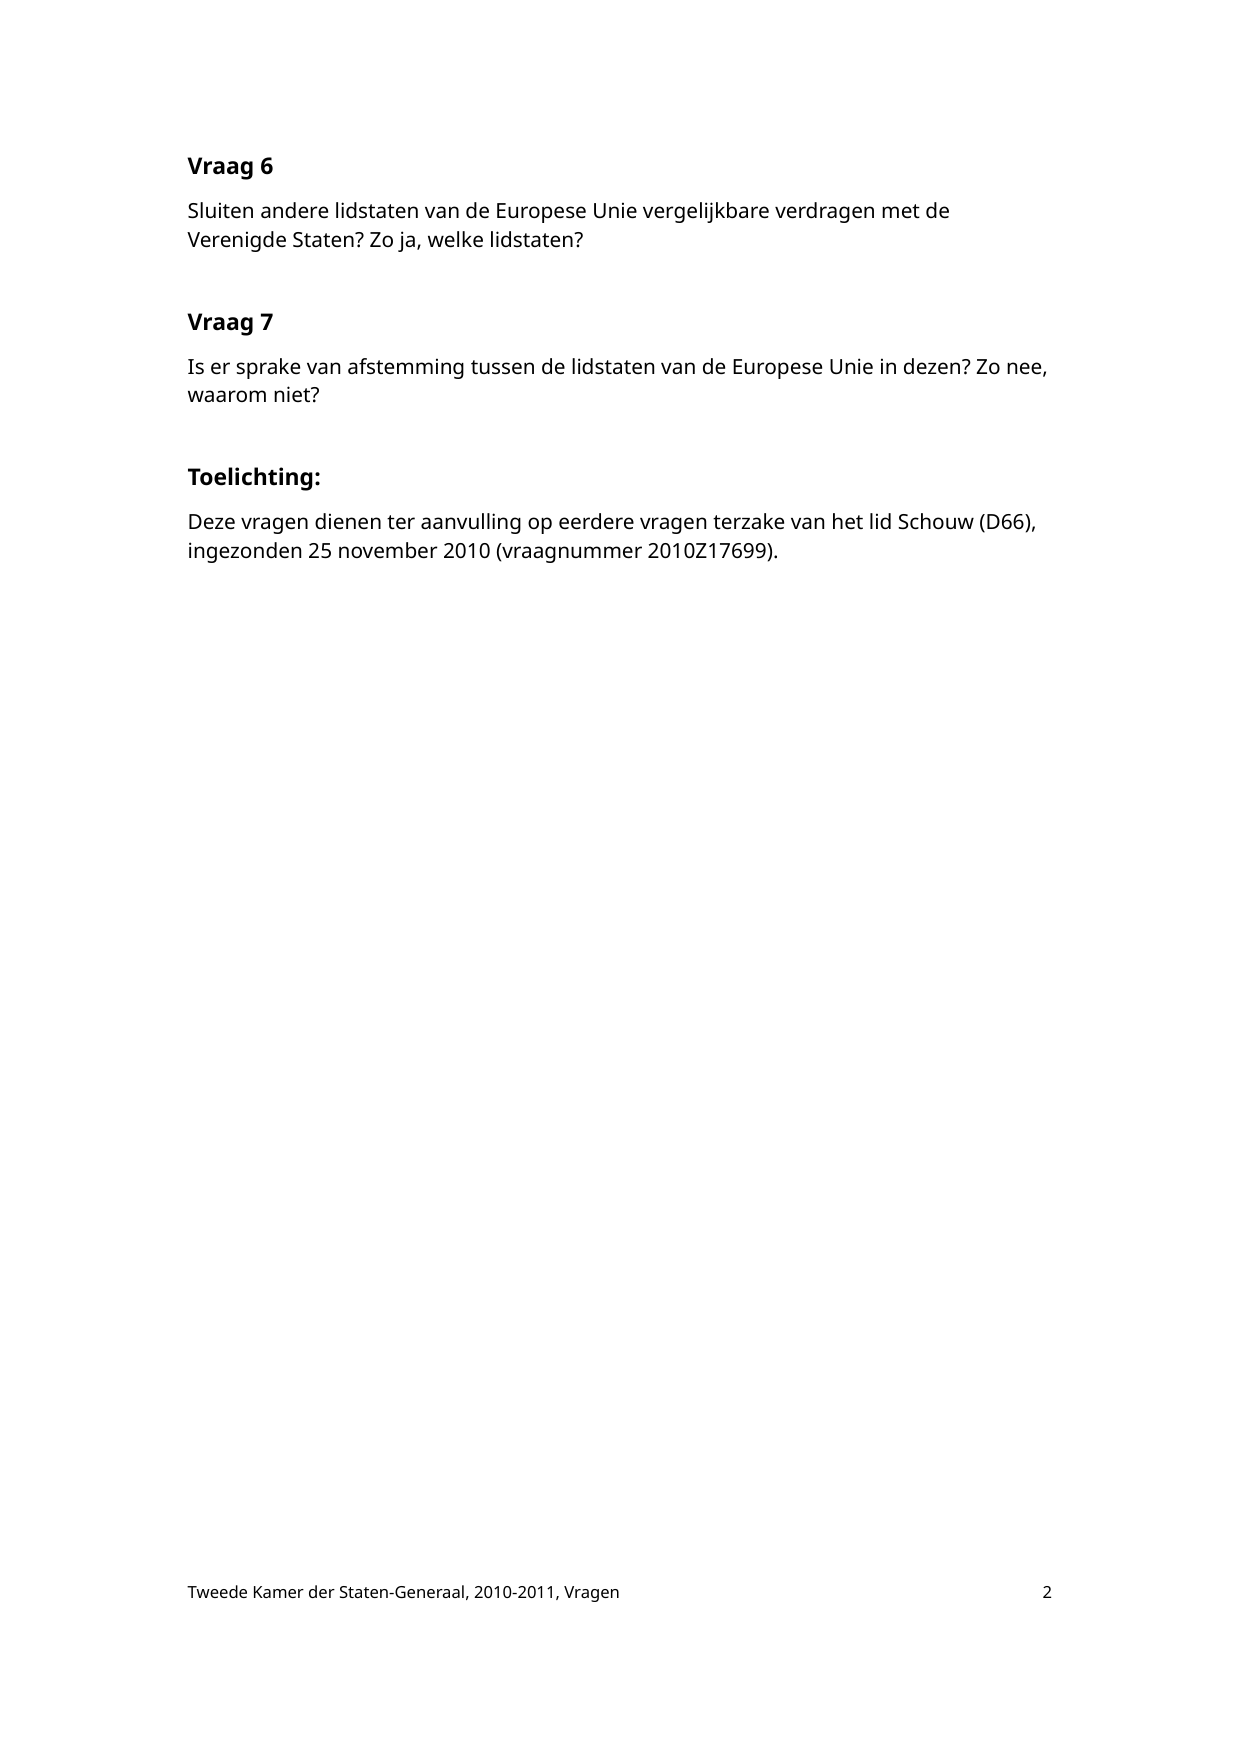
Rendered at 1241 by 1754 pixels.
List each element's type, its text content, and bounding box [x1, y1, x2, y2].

subtitle Toelichting: [187, 461, 1053, 492]
subtitle Vraag 7 [187, 306, 1053, 337]
text Deze vragen dienen ter aanvulling op eerdere vragen terzake van het lid Schouw (D66), ingezonden 25 november 2010 (vraagnummer 2010Z17699). [187, 507, 1053, 564]
text Is er sprake van afstemming tussen de lidstaten van de Europese Unie in dezen? Zo nee, waarom niet? [187, 352, 1053, 409]
text Sluiten andere lidstaten van de Europese Unie vergelijkbare verdragen met de Verenigde Staten? Zo ja, welke lidstaten? [187, 196, 1053, 253]
subtitle Vraag 6 [187, 150, 1053, 181]
